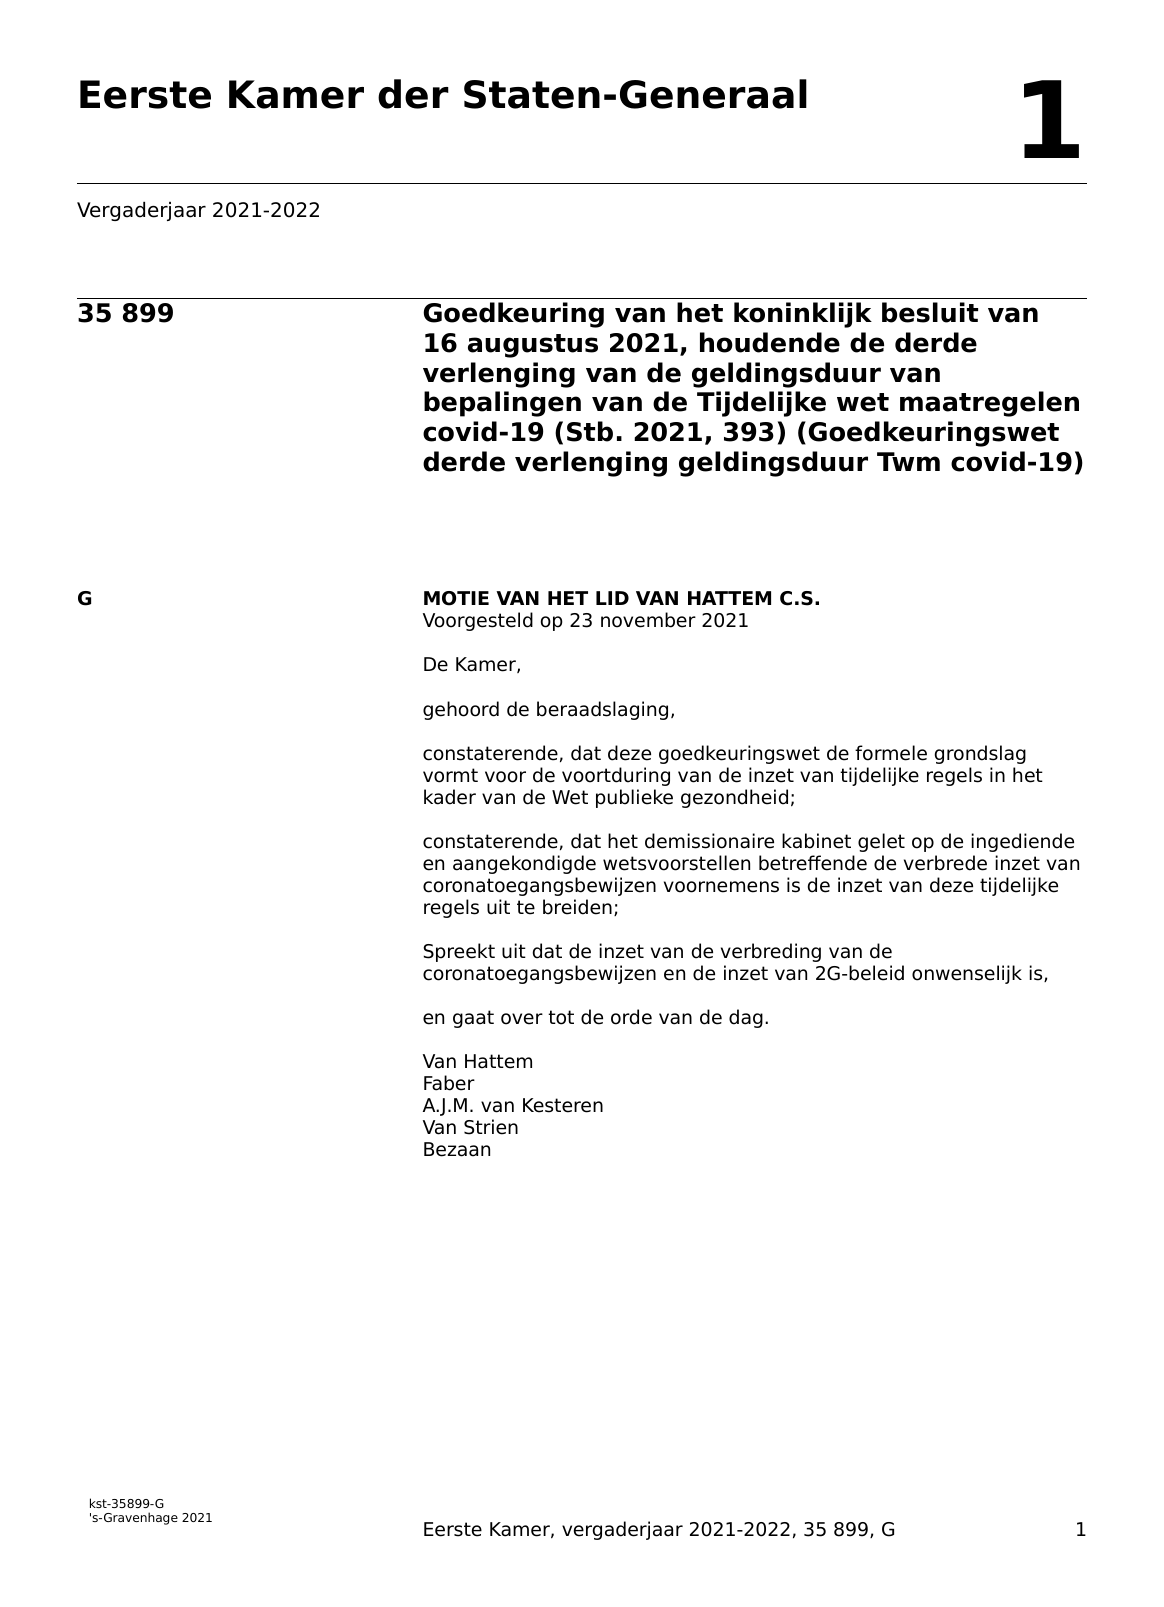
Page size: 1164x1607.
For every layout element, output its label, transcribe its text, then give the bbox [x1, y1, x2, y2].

text Spreekt uit dat de inzet van de verbreding van de coronatoegangsbewijzen en de inzet van 2G-beleid onwenselijk is, [422, 941, 1087, 985]
text constaterende, dat deze goedkeuringswet de formele grondslag vormt voor de voortduring van de inzet van tijdelijke regels in het kader van de Wet publieke gezondheid; [422, 743, 1087, 808]
text Voorgesteld op 23 november 2021 [422, 610, 1087, 632]
text 's-Gravenhage 2021 [88, 1511, 323, 1525]
text De Kamer, [422, 654, 1087, 676]
text constaterende, dat het demissionaire kabinet gelet op de ingediende en aangekondigde wetsvoorstellen betreffende de verbrede inzet van coronatoegangsbewijzen voornemens is de inzet van deze tijdelijke regels uit te breiden; [422, 831, 1087, 919]
subtitle G MOTIE VAN HET LID VAN HATTEM C.S. [77, 588, 1087, 610]
text kst-35899-G [88, 1497, 323, 1511]
table_header 1 [886, 59, 1087, 183]
text Bezaan [422, 1139, 1087, 1161]
text A.J.M. van Kesteren [422, 1095, 1087, 1117]
text gehoord de beraadslaging, [422, 698, 1087, 720]
subtitle 35 899 Goedkeuring van het koninklijk besluit van 16 augustus 2021, houdende de derde verlenging van de geldingsduur van bepalingen van de Tijdelijke wet maatregelen covid-19 (Stb. 2021, 393) (Goedkeuringswet derde verlenging geldingsduur Twm covid-19) [77, 299, 1087, 477]
text Van Hattem [422, 1051, 1087, 1073]
text en gaat over tot de orde van de dag. [422, 1007, 1087, 1029]
text Faber [422, 1073, 1087, 1095]
table_cell Vergaderjaar 2021-2022 [77, 184, 1087, 298]
table_header Eerste Kamer der Staten-Generaal [77, 59, 886, 183]
text Van Strien [422, 1117, 1087, 1139]
